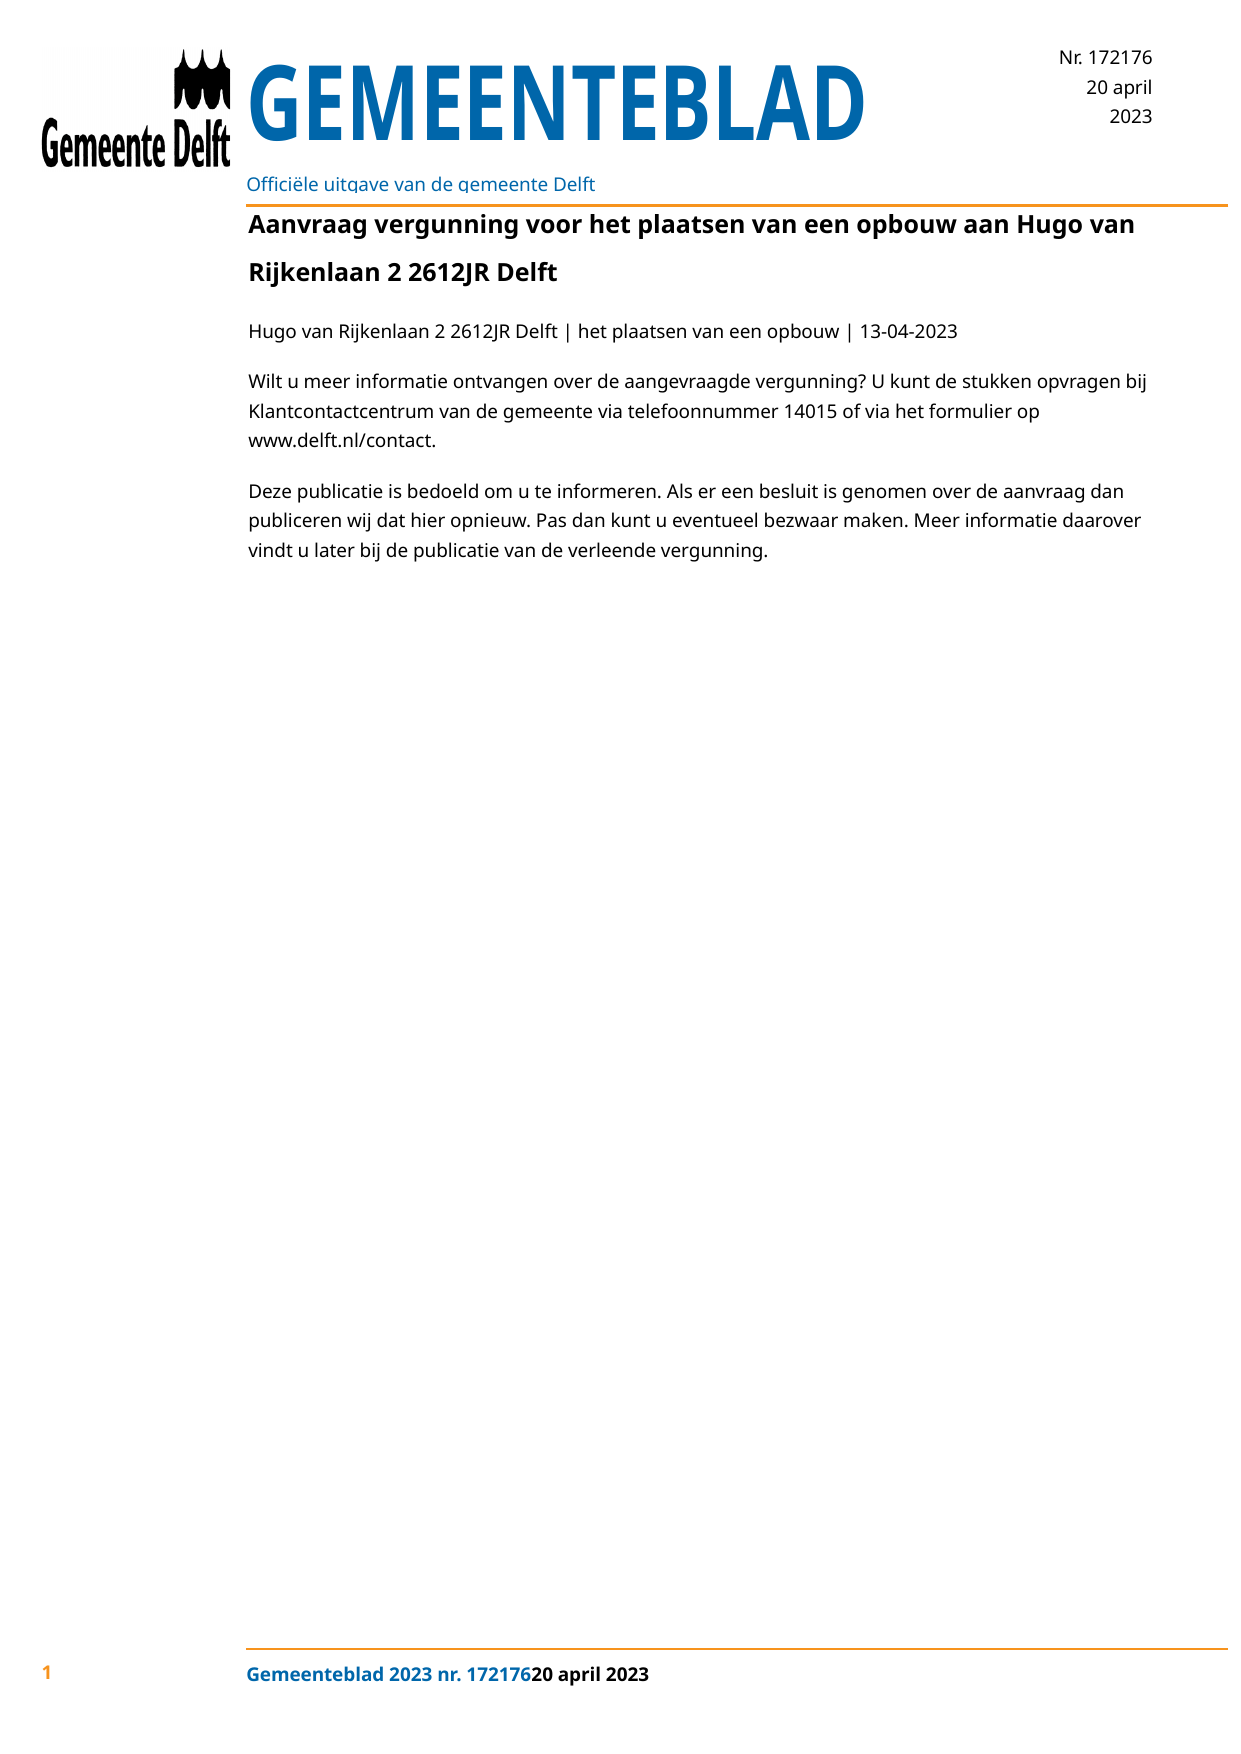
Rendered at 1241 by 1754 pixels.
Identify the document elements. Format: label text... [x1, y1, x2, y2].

text Deze publicatie is bedoeld om u te informeren. Als er een besluit is genomen over de aanvraag dan publiceren wij dat hier opnieuw. Pas dan kunt u eventueel bezwaar maken. Meer informatie daarover vindt u later bij de publicatie van de verleende vergunning. [248, 478, 1152, 563]
text Wilt u meer informatie ontvangen over de aangevraagde vergunning? U kunt de stukken opvragen bij Klantcontactcentrum van de gemeente via telefoonnummer 14015 of via het formulier op www.delft.nl/contact. [248, 368, 1152, 453]
text Hugo van Rijkenlaan 2 2612JR Delft | het plaatsen van een opbouw | 13-04-2023 [248, 318, 1152, 344]
picture [41, 47, 231, 172]
text Aanvraag vergunning voor het plaatsen van een opbouw aan Hugo van Rijkenlaan 2 2612JR Delft [248, 207, 1152, 288]
